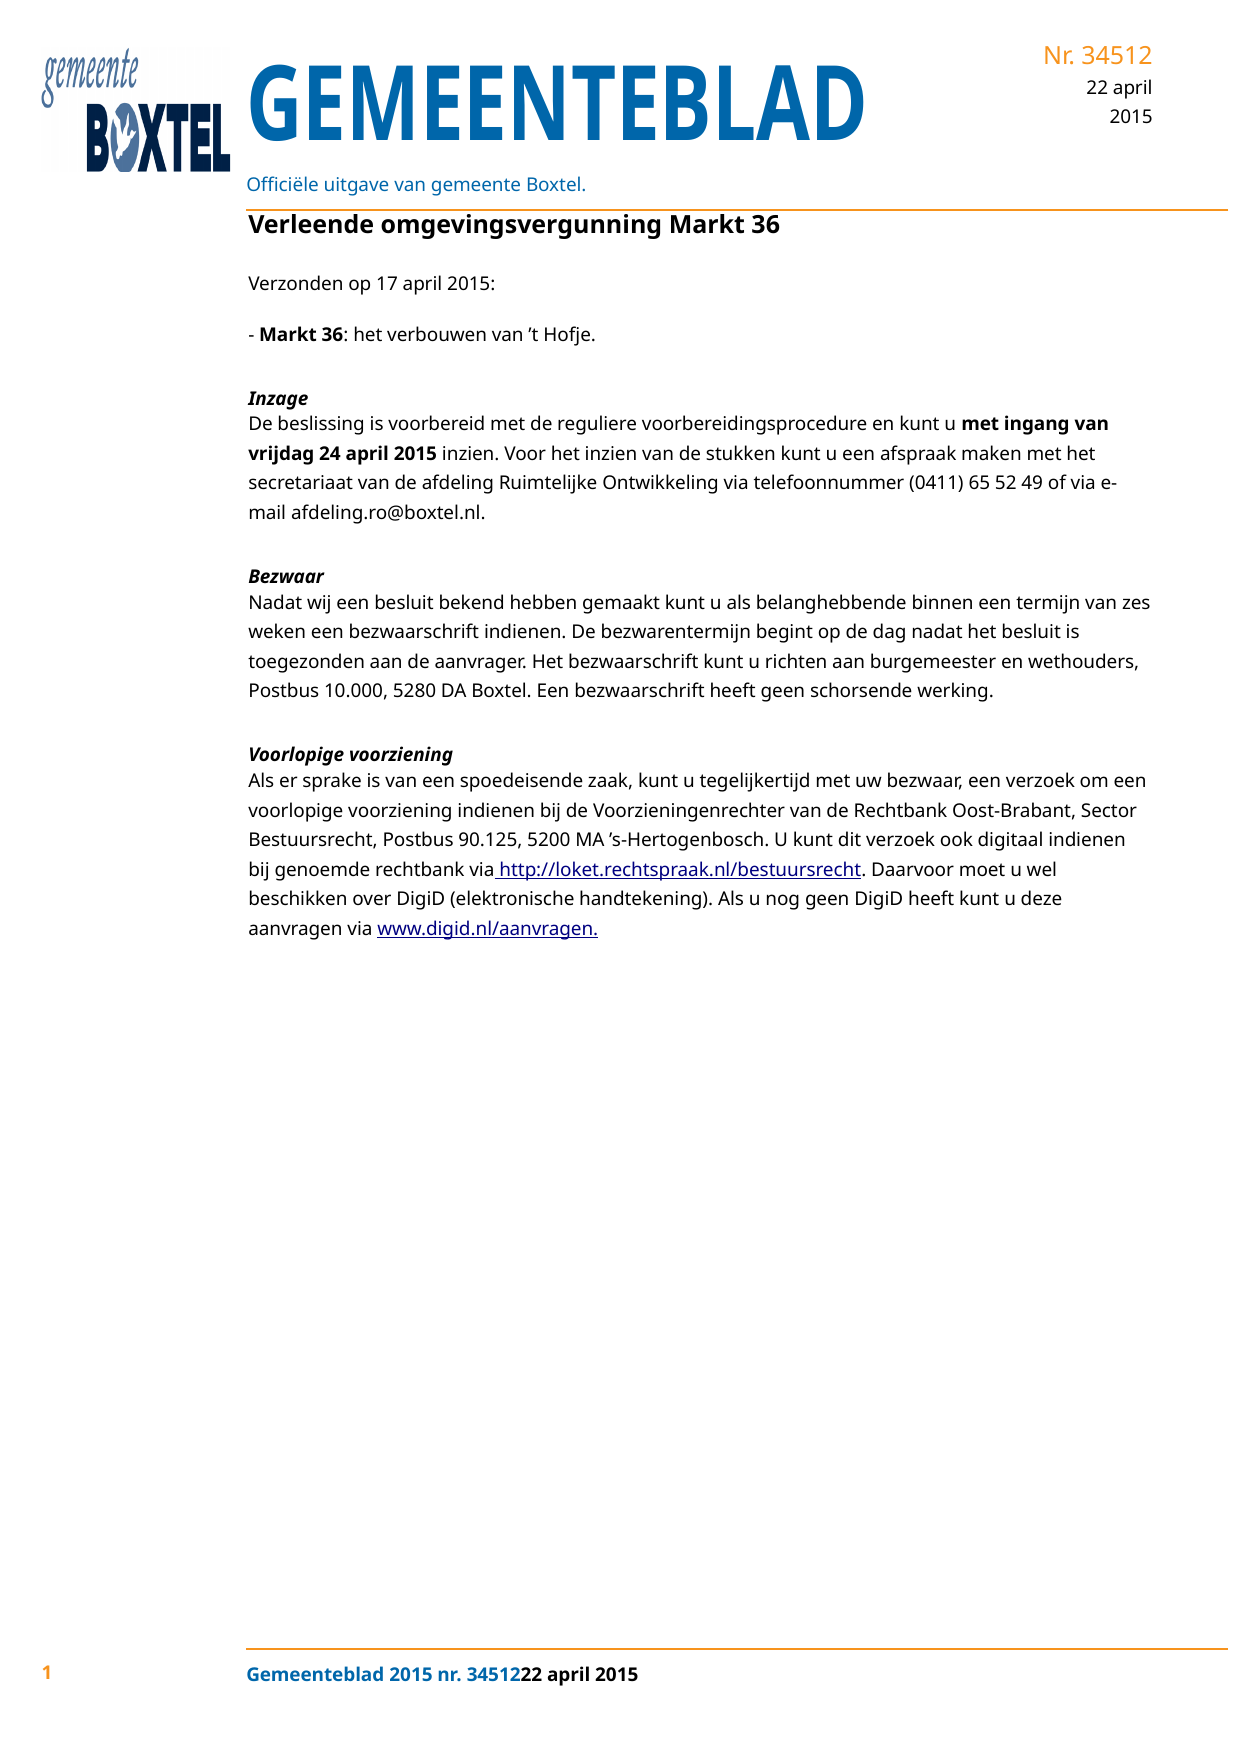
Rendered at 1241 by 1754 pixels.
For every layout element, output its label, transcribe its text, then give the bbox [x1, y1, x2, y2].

text Verzonden op 17 april 2015: [248, 270, 1152, 296]
text Inzage [248, 385, 1152, 410]
text Als er sprake is van een spoedeisende zaak, kunt u tegelijkertijd met uw bezwaar, een verzoek om een voorlopige voorziening indienen bij de Voorzieningenrechter van de Rechtbank Oost-Brabant, Sector Bestuursrecht, Postbus 90.125, 5200 MA ’s-Hertogenbosch. U kunt dit verzoek ook digitaal indienen bij genoemde rechtbank via http://loket.rechtspraak.nl/bestuursrecht. Daarvoor moet u wel beschikken over DigiD (elektronische handtekening). Als u nog geen DigiD heeft kunt u deze aanvragen via www.digid.nl/aanvragen. [248, 767, 1152, 941]
text Nadat wij een besluit bekend hebben gemaakt kunt u als belanghebbende binnen een termijn van zes weken een bezwaarschrift indienen. De bezwarentermijn begint op de dag nadat het besluit is toegezonden aan de aanvrager. Het bezwaarschrift kunt u richten aan burgemeester en wethouders, Postbus 10.000, 5280 DA Boxtel. Een bezwaarschrift heeft geen schorsende werking. [248, 589, 1152, 703]
picture [41, 47, 231, 172]
text Verleende omgevingsvergunning Markt 36 [248, 211, 1152, 241]
text - Markt 36: het verbouwen van ’t Hofje. [248, 321, 1152, 346]
text Voorlopige voorziening [248, 742, 1152, 767]
text De beslissing is voorbereid met de reguliere voorbereidingsprocedure en kunt u met ingang van vrijdag 24 april 2015 inzien. Voor het inzien van de stukken kunt u een afspraak maken met het secretariaat van de afdeling Ruimtelijke Ontwikkeling via telefoonnummer (0411) 65 52 49 of via e-mail afdeling.ro@boxtel.nl. [248, 410, 1152, 525]
text Bezwaar [248, 563, 1152, 589]
